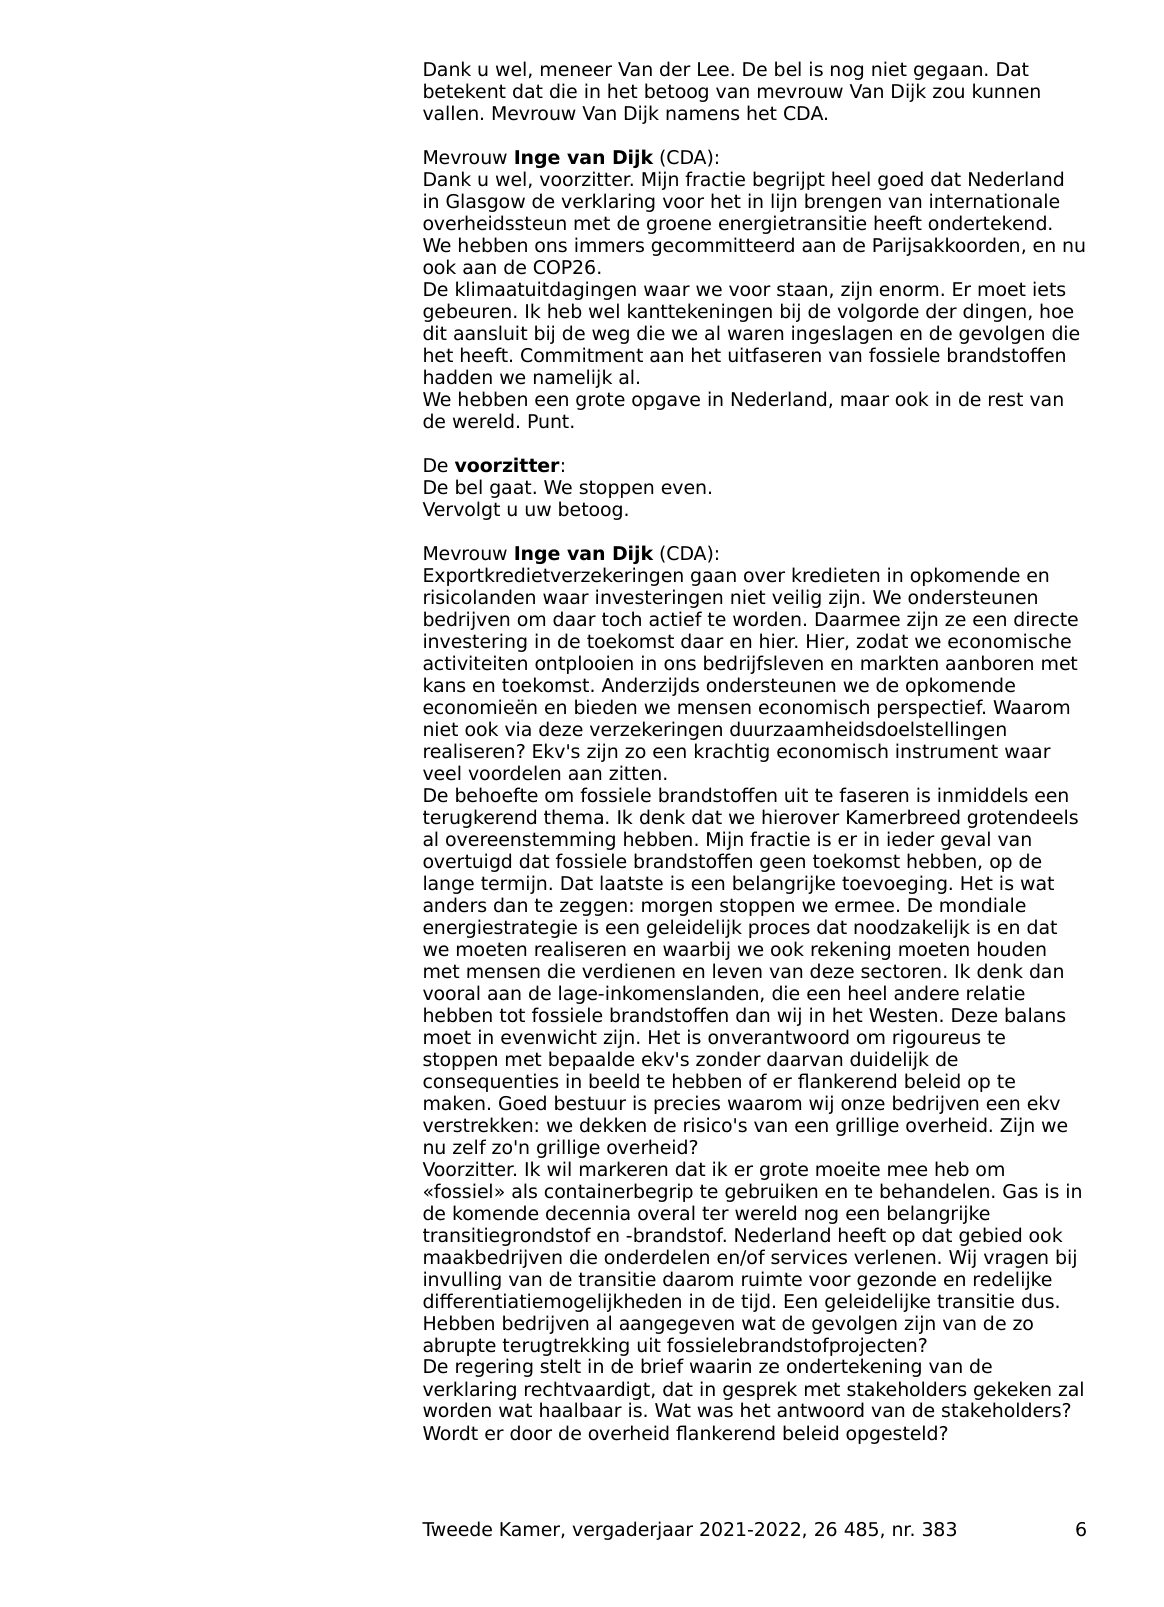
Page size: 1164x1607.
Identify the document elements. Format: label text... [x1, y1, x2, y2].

text De klimaatuitdagingen waar we voor staan, zijn enorm. Er moet iets gebeuren. Ik heb wel kanttekeningen bij de volgorde der dingen, hoe dit aansluit bij de weg die we al waren ingeslagen en de gevolgen die het heeft. Commitment aan het uitfaseren van fossiele brandstoffen hadden we namelijk al. [422, 279, 1087, 389]
text De voorzitter: [422, 455, 1087, 477]
text De behoefte om fossiele brandstoffen uit te faseren is inmiddels een terugkerend thema. Ik denk dat we hierover Kamerbreed grotendeels al overeenstemming hebben. Mijn fractie is er in ieder geval van overtuigd dat fossiele brandstoffen geen toekomst hebben, op de lange termijn. Dat laatste is een belangrijke toevoeging. Het is wat anders dan te zeggen: morgen stoppen we ermee. De mondiale energiestrategie is een geleidelijk proces dat noodzakelijk is en dat we moeten realiseren en waarbij we ook rekening moeten houden met mensen die verdienen en leven van deze sectoren. Ik denk dan vooral aan de lage-inkomenslanden, die een heel andere relatie hebben tot fossiele brandstoffen dan wij in het Westen. Deze balans moet in evenwicht zijn. Het is onverantwoord om rigoureus te stoppen met bepaalde ekv's zonder daarvan duidelijk de consequenties in beeld te hebben of er flankerend beleid op te maken. Goed bestuur is precies waarom wij onze bedrijven een ekv verstrekken: we dekken de risico's van een grillige overheid. Zijn we nu zelf zo'n grillige overheid? [422, 785, 1087, 1159]
text Mevrouw Inge van Dijk (CDA): [422, 543, 1087, 565]
text We hebben een grote opgave in Nederland, maar ook in de rest van de wereld. Punt. [422, 389, 1087, 433]
text Exportkredietverzekeringen gaan over kredieten in opkomende en risicolanden waar investeringen niet veilig zijn. We ondersteunen bedrijven om daar toch actief te worden. Daarmee zijn ze een directe investering in de toekomst daar en hier. Hier, zodat we economische activiteiten ontplooien in ons bedrijfsleven en markten aanboren met kans en toekomst. Anderzijds ondersteunen we de opkomende economieën en bieden we mensen economisch perspectief. Waarom niet ook via deze verzekeringen duurzaamheidsdoelstellingen realiseren? Ekv's zijn zo een krachtig economisch instrument waar veel voordelen aan zitten. [422, 565, 1087, 785]
text De bel gaat. We stoppen even. [422, 477, 1087, 499]
text Voorzitter. Ik wil markeren dat ik er grote moeite mee heb om «fossiel» als containerbegrip te gebruiken en te behandelen. Gas is in de komende decennia overal ter wereld nog een belangrijke transitiegrondstof en -brandstof. Nederland heeft op dat gebied ook maakbedrijven die onderdelen en/of services verlenen. Wij vragen bij invulling van de transitie daarom ruimte voor gezonde en redelijke differentiatiemogelijkheden in de tijd. Een geleidelijke transitie dus. Hebben bedrijven al aangegeven wat de gevolgen zijn van de zo abrupte terugtrekking uit fossielebrandstofprojecten? [422, 1159, 1087, 1356]
text De regering stelt in de brief waarin ze ondertekening van de verklaring rechtvaardigt, dat in gesprek met stakeholders gekeken zal worden wat haalbaar is. Wat was het antwoord van de stakeholders? Wordt er door de overheid flankerend beleid opgesteld? [422, 1356, 1087, 1444]
text Dank u wel, meneer Van der Lee. De bel is nog niet gegaan. Dat betekent dat die in het betoog van mevrouw Van Dijk zou kunnen vallen. Mevrouw Van Dijk namens het CDA. [422, 59, 1087, 125]
text Vervolgt u uw betoog. [422, 499, 1087, 521]
text Dank u wel, voorzitter. Mijn fractie begrijpt heel goed dat Nederland in Glasgow de verklaring voor het in lijn brengen van internationale overheidssteun met de groene energietransitie heeft ondertekend. We hebben ons immers gecommitteerd aan de Parijsakkoorden, en nu ook aan de COP26. [422, 169, 1087, 279]
text Mevrouw Inge van Dijk (CDA): [422, 147, 1087, 169]
